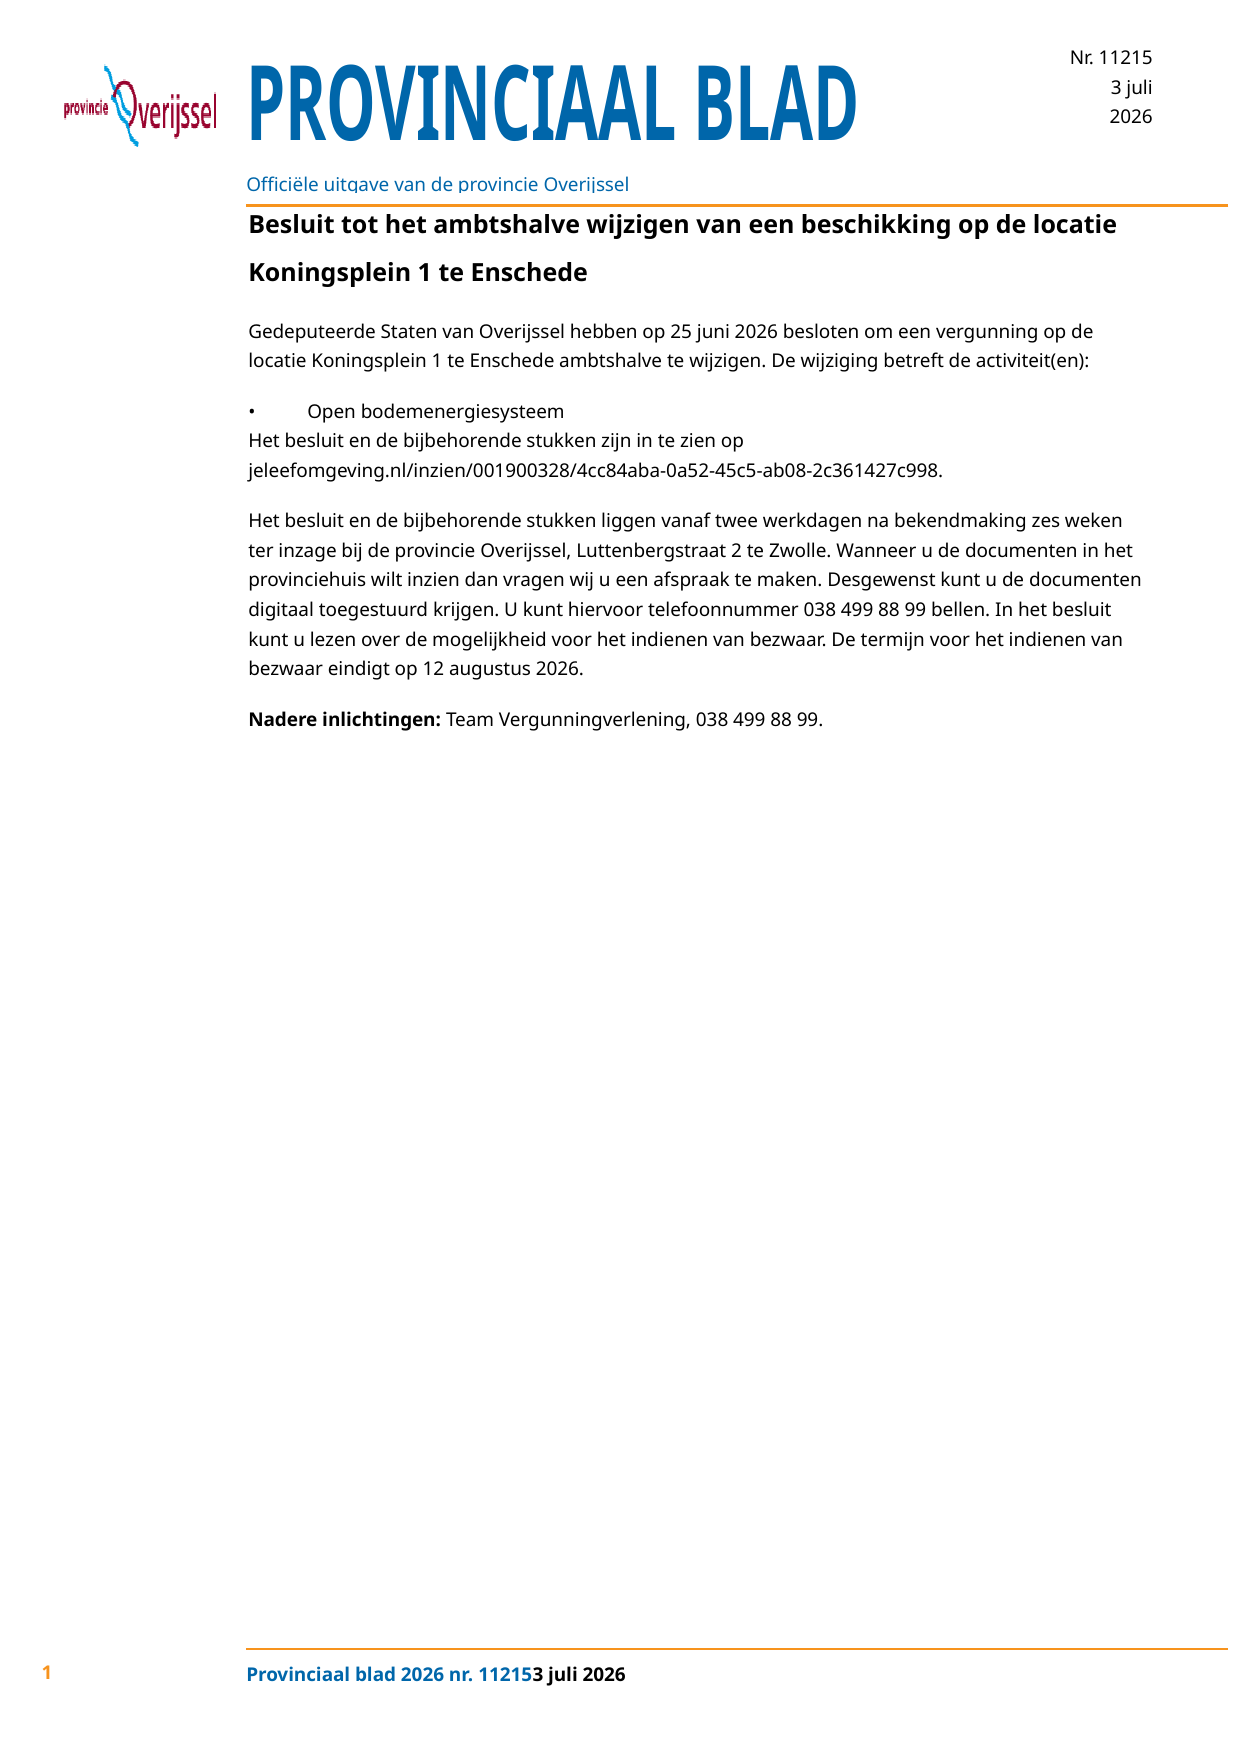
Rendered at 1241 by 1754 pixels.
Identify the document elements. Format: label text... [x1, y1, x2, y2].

picture [41, 47, 231, 172]
list Open bodemenergiesysteem [248, 398, 1152, 424]
text Gedeputeerde Staten van Overijssel hebben op 25 juni 2026 besloten om een vergunning op de locatie Koningsplein 1 te Enschede ambtshalve te wijzigen. De wijziging betreft de activiteit(en): [248, 318, 1152, 373]
text Besluit tot het ambtshalve wijzigen van een beschikking op de locatie Koningsplein 1 te Enschede [248, 207, 1152, 288]
text Het besluit en de bijbehorende stukken liggen vanaf twee werkdagen na bekendmaking zes weken ter inzage bij de provincie Overijssel, Luttenbergstraat 2 te Zwolle. Wanneer u de documenten in het provinciehuis wilt inzien dan vragen wij u een afspraak te maken. Desgewenst kunt u de documenten digitaal toegestuurd krijgen. U kunt hiervoor telefoonnummer 038 499 88 99 bellen. In het besluit kunt u lezen over de mogelijkheid voor het indienen van bezwaar. De termijn voor het indienen van bezwaar eindigt op 12 augustus 2026. [248, 507, 1152, 681]
text Het besluit en de bijbehorende stukken zijn in te zien op jeleefomgeving.nl/inzien/001900328/4cc84aba-0a52-45c5-ab08-2c361427c998. [248, 427, 1152, 483]
text Nadere inlichtingen: Team Vergunningverlening, 038 499 88 99. [248, 706, 1152, 732]
